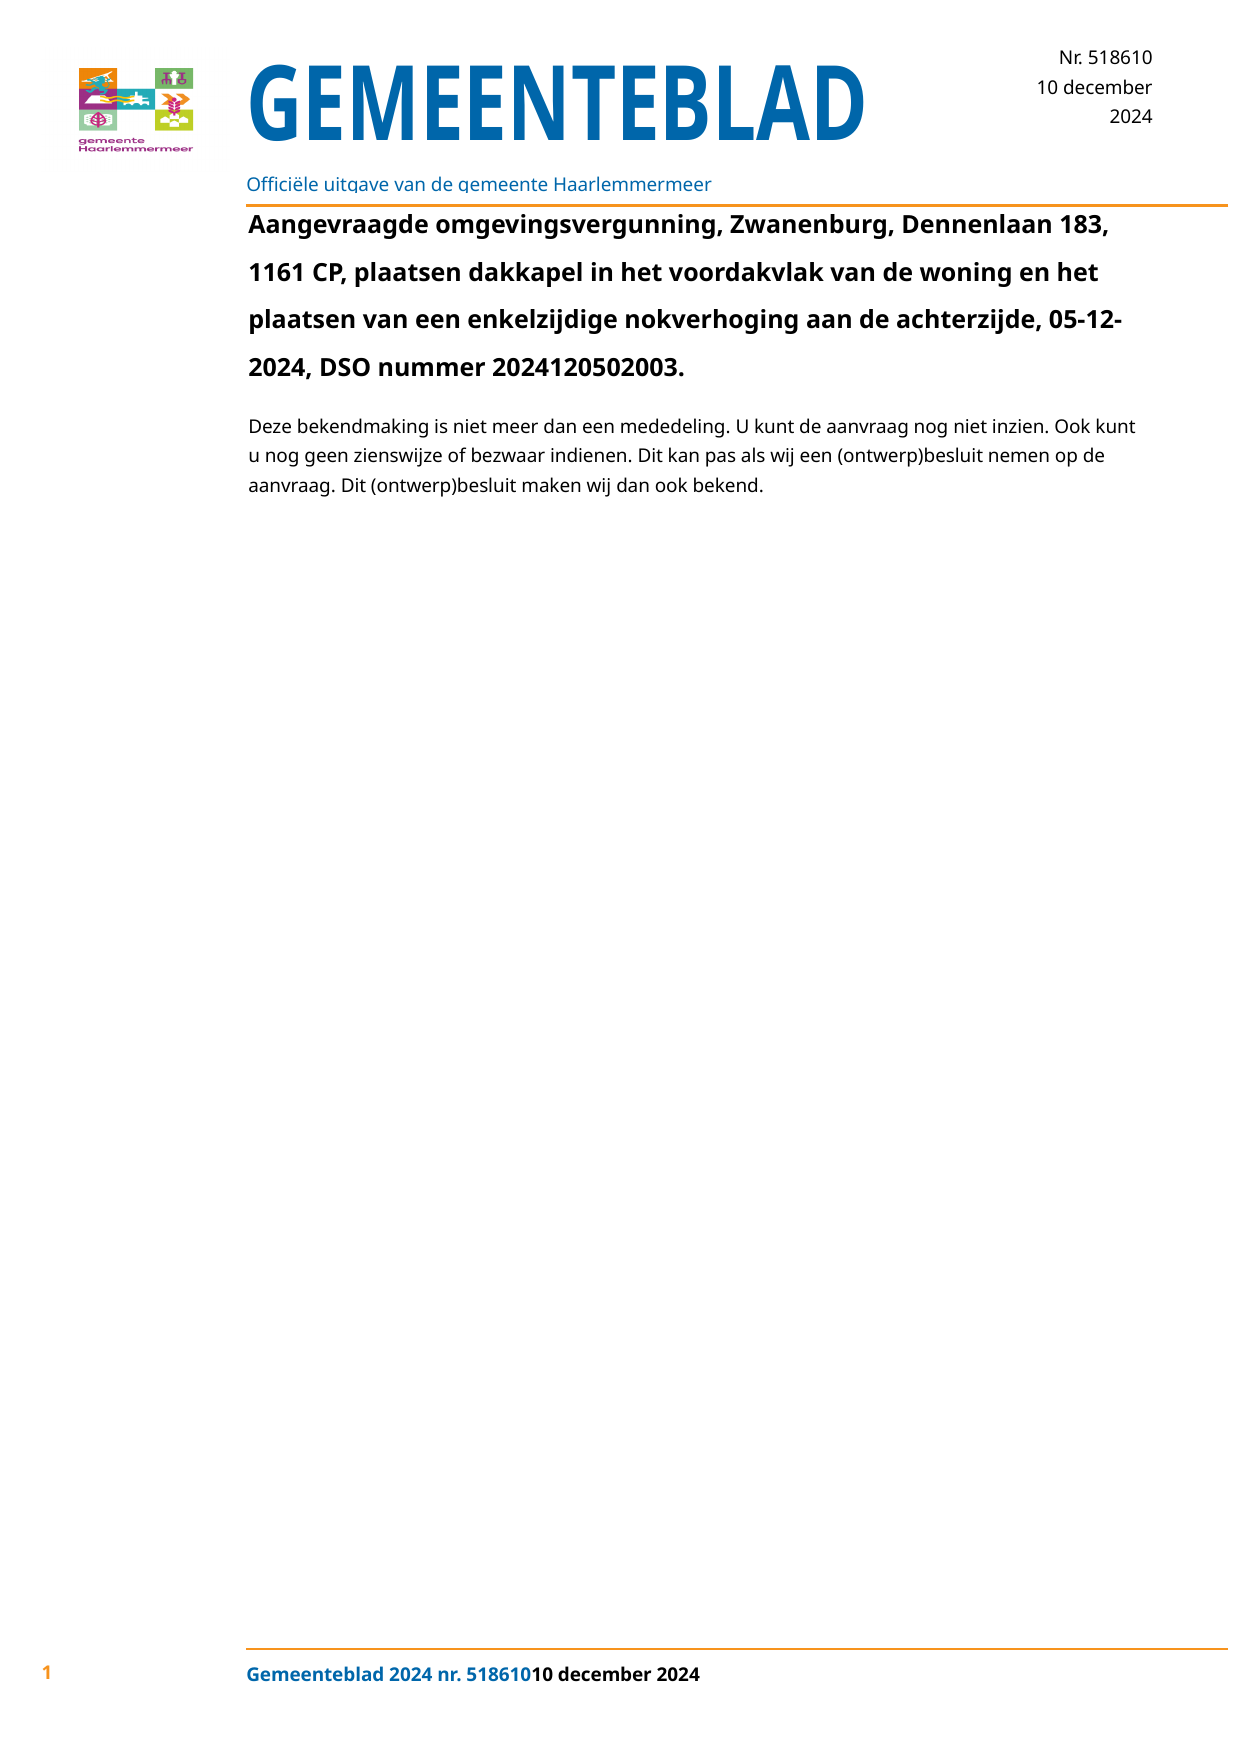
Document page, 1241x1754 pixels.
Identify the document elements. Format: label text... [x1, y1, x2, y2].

text Deze bekendmaking is niet meer dan een mededeling. U kunt de aanvraag nog niet inzien. Ook kunt u nog geen zienswijze of bezwaar indienen. Dit kan pas als wij een (ontwerp)besluit nemen op de aanvraag. Dit (ontwerp)besluit maken wij dan ook bekend. [248, 413, 1152, 498]
picture [41, 47, 231, 172]
text Aangevraagde omgevingsvergunning, Zwanenburg, Dennenlaan 183, 1161 CP, plaatsen dakkapel in het voordakvlak van de woning en het plaatsen van een enkelzijdige nokverhoging aan de achterzijde, 05-12-2024, DSO nummer 2024120502003. [248, 207, 1152, 384]
